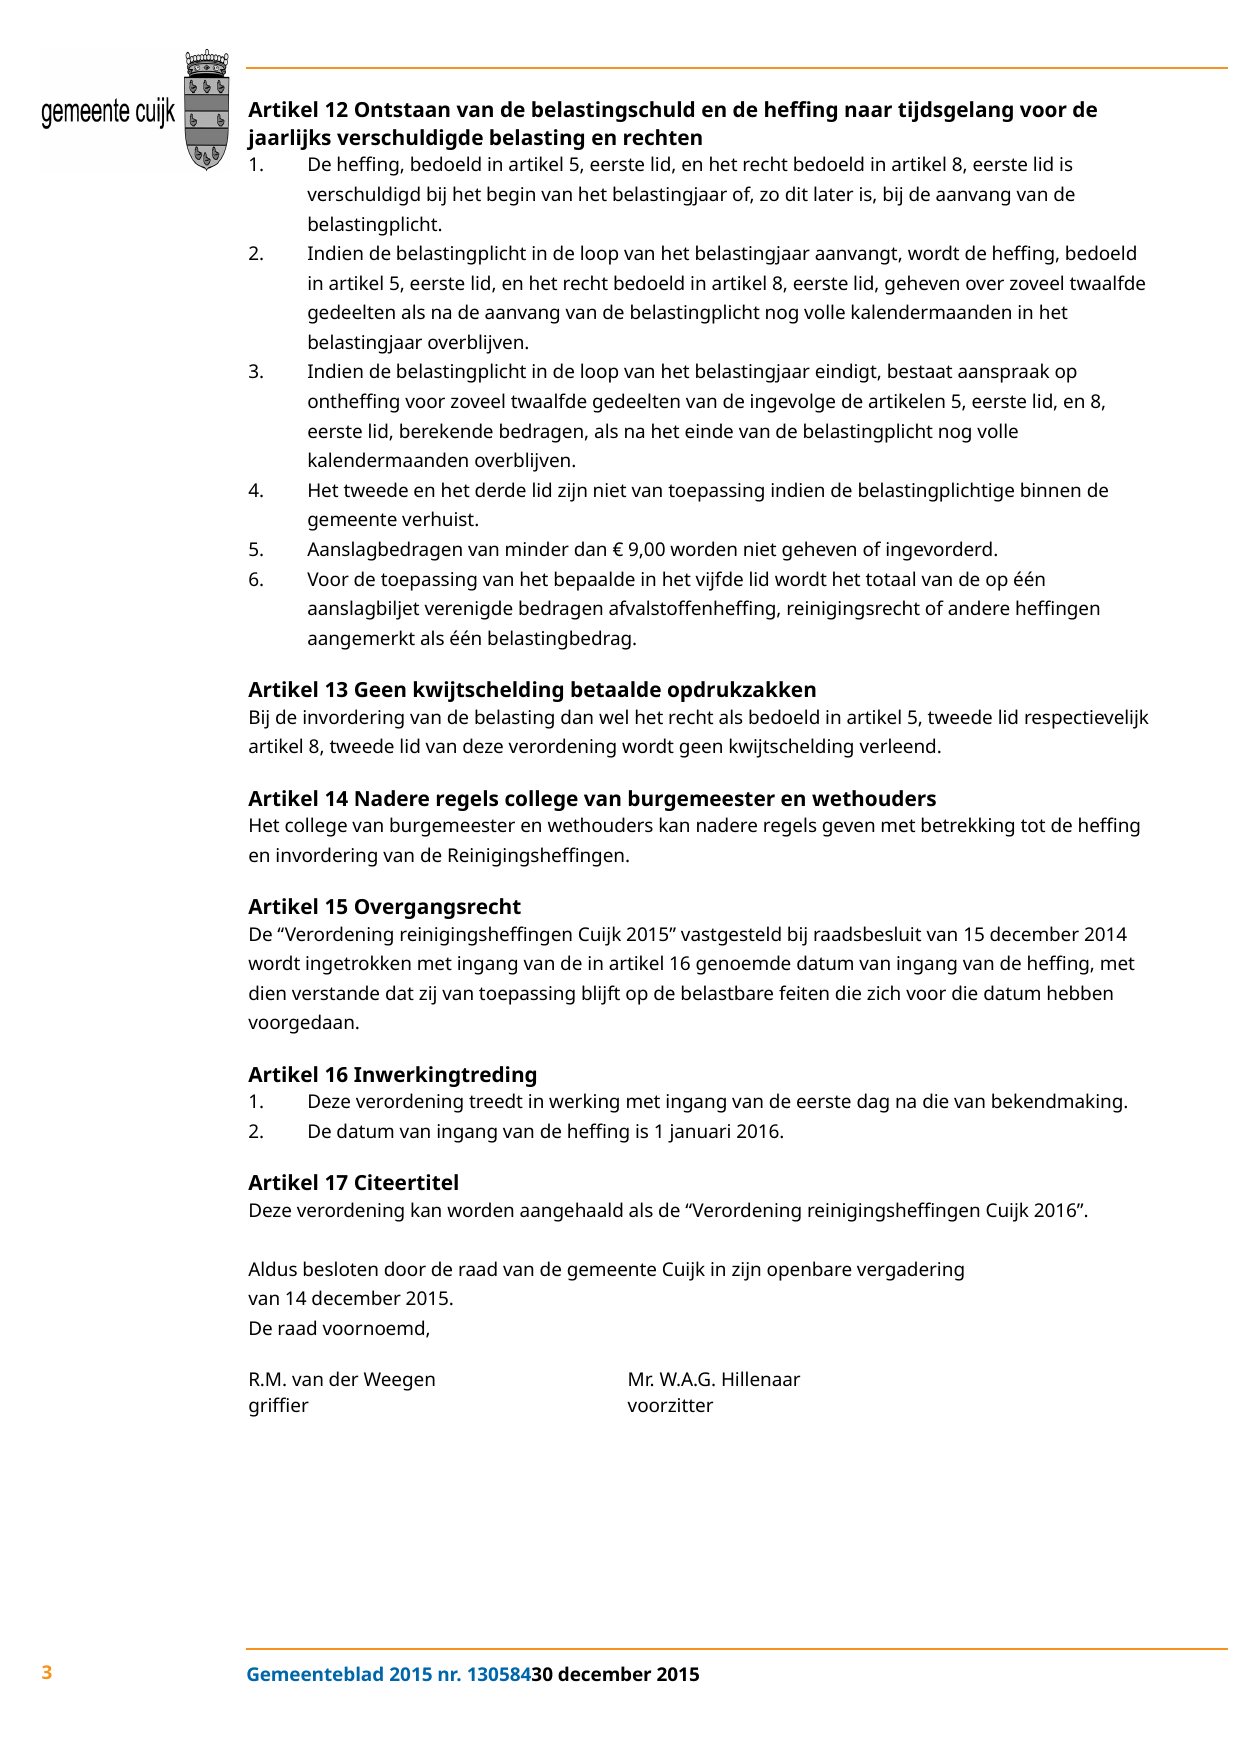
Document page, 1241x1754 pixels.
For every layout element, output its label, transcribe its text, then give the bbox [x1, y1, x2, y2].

text Deze verordening kan worden aangehaald als de “Verordening reinigingsheffingen Cuijk 2016”. [248, 1197, 1152, 1222]
list De datum van ingang van de heffing is 1 januari 2016. [248, 1118, 1152, 1144]
list Indien de belastingplicht in de loop van het belastingjaar eindigt, bestaat aanspraak op ontheffing voor zoveel twaalfde gedeelten van de ingevolge de artikelen 5, eerste lid, en 8, eerste lid, berekende bedragen, als na het einde van de belastingplicht nog volle kalendermaanden overblijven. [248, 359, 1152, 473]
text Artikel 17 Citeertitel [248, 1168, 1152, 1197]
table_cell griffier [248, 1393, 627, 1418]
text Artikel 13 Geen kwijtschelding betaalde opdrukzakken [248, 675, 1152, 704]
list Aanslagbedragen van minder dan € 9,00 worden niet geheven of ingevorderd. [248, 536, 1152, 562]
text Aldus besloten door de raad van de gemeente Cuijk in zijn openbare vergadering [248, 1256, 1152, 1282]
table_header De raad voornoemd, [248, 1315, 627, 1341]
text Artikel 12 Ontstaan van de belastingschuld en de heffing naar tijdsgelang voor de jaarlijks verschuldigde belasting en rechten [248, 95, 1152, 152]
table_cell [628, 1341, 1152, 1367]
list Voor de toepassing van het bepaalde in het vijfde lid wordt het totaal van de op één aanslagbiljet verenigde bedragen afvalstoffenheffing, reinigingsrecht of andere heffingen aangemerkt als één belastingbedrag. [248, 566, 1152, 651]
table_cell [248, 1341, 627, 1367]
list Indien de belastingplicht in de loop van het belastingjaar aanvangt, wordt de heffing, bedoeld in artikel 5, eerste lid, en het recht bedoeld in artikel 8, eerste lid, geheven over zoveel twaalfde gedeelten als na de aanvang van de belastingplicht nog volle kalendermaanden in het belastingjaar overblijven. [248, 240, 1152, 355]
table_cell voorzitter [628, 1393, 1152, 1418]
table_cell R.M. van der Weegen [248, 1367, 627, 1392]
text Bij de invordering van de belasting dan wel het recht als bedoeld in artikel 5, tweede lid respectievelijk artikel 8, tweede lid van deze verordening wordt geen kwijtschelding verleend. [248, 704, 1152, 759]
picture [41, 47, 231, 172]
list Het tweede en het derde lid zijn niet van toepassing indien de belastingplichtige binnen de gemeente verhuist. [248, 477, 1152, 532]
text van 14 december 2015. [248, 1286, 1152, 1311]
text Artikel 15 Overgangsrecht [248, 892, 1152, 921]
text Artikel 16 Inwerkingtreding [248, 1060, 1152, 1088]
list Deze verordening treedt in werking met ingang van de eerste dag na die van bekendmaking. [248, 1088, 1152, 1114]
text Artikel 14 Nadere regels college van burgemeester en wethouders [248, 784, 1152, 812]
list De heffing, bedoeld in artikel 5, eerste lid, en het recht bedoeld in artikel 8, eerste lid is verschuldigd bij het begin van het belastingjaar of, zo dit later is, bij de aanvang van de belastingplicht. [248, 152, 1152, 237]
text Het college van burgemeester en wethouders kan nadere regels geven met betrekking tot de heffing en invordering van de Reinigingsheffingen. [248, 812, 1152, 868]
table_header [628, 1315, 1152, 1341]
text De “Verordening reinigingsheffingen Cuijk 2015” vastgesteld bij raadsbesluit van 15 december 2014 wordt ingetrokken met ingang van de in artikel 16 genoemde datum van ingang van de heffing, met dien verstande dat zij van toepassing blijft op de belastbare feiten die zich voor die datum hebben voorgedaan. [248, 921, 1152, 1035]
table_cell Mr. W.A.G. Hillenaar [628, 1367, 1152, 1392]
